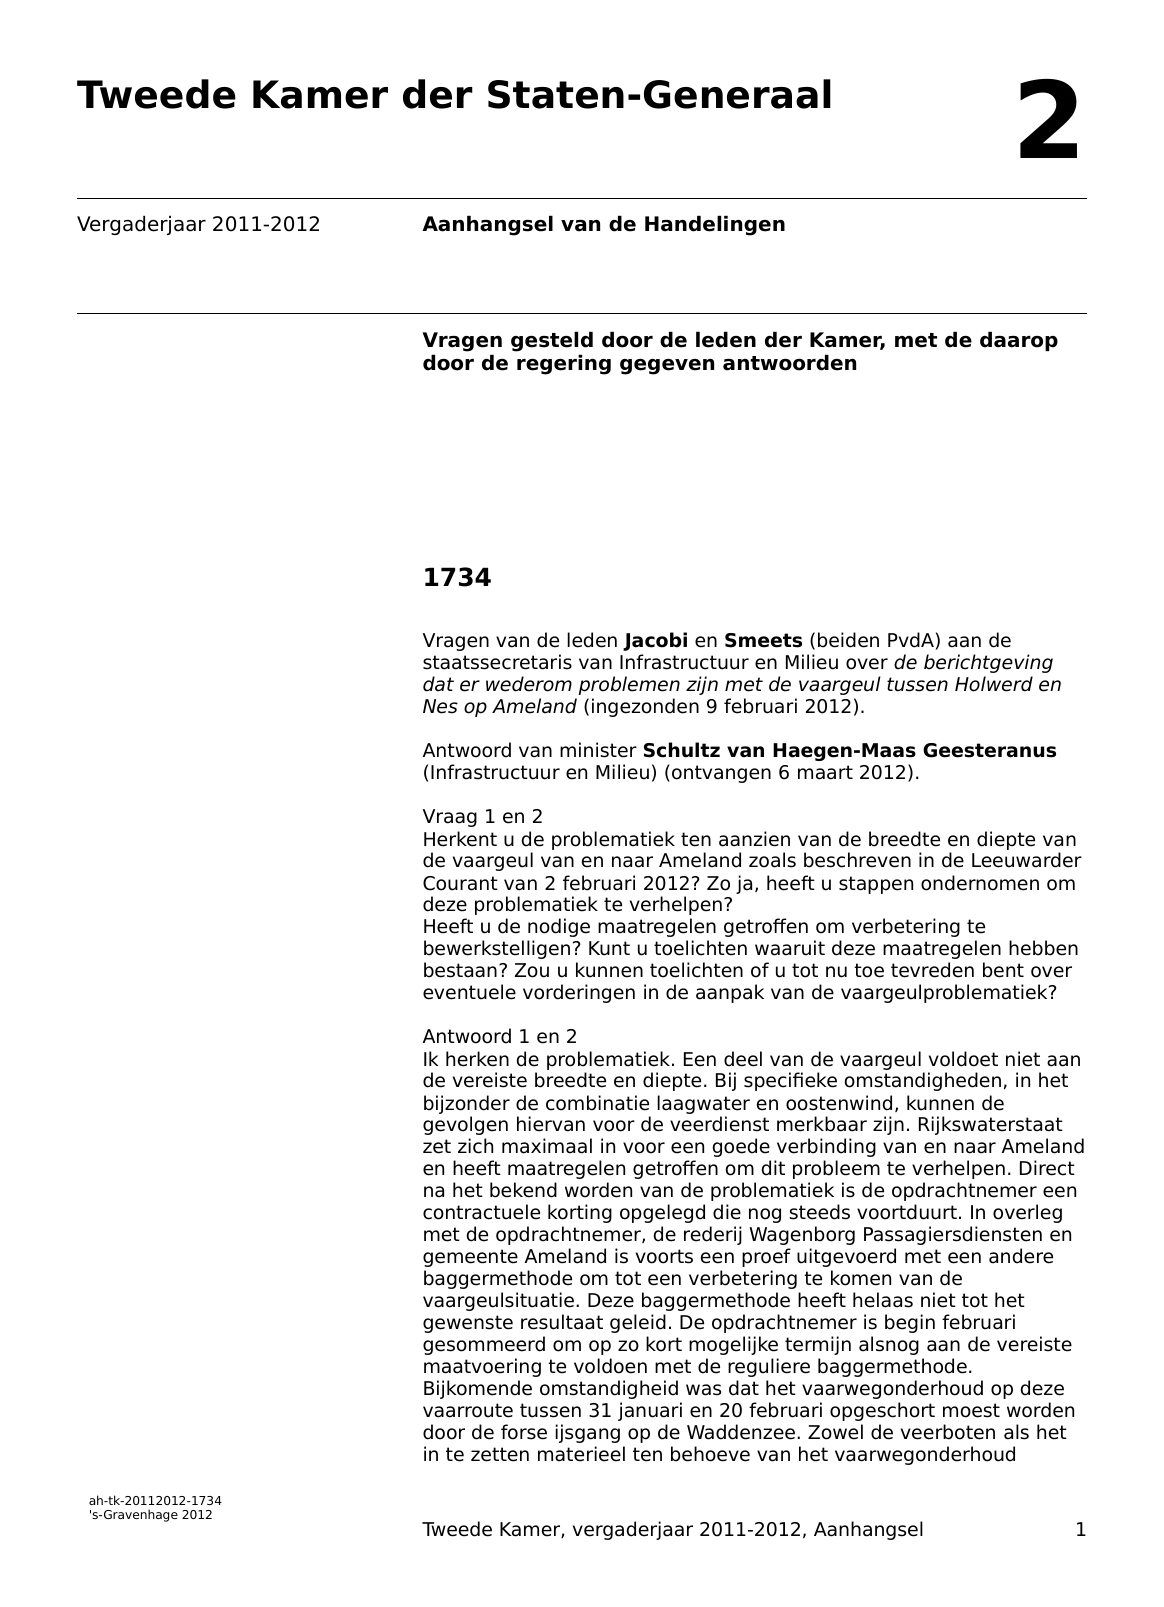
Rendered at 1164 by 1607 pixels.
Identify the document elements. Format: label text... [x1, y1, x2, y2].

text Bijkomende omstandigheid was dat het vaarwegonderhoud op deze vaarroute tussen 31 januari en 20 februari opgeschort moest worden door de forse ijsgang op de Waddenzee. Zowel de veerboten als het in te zetten materieel ten behoeve van het vaarwegonderhoud [422, 1378, 1087, 1466]
text ah-tk-20112012-1734 [88, 1494, 323, 1508]
table_header Tweede Kamer der Staten-Generaal [77, 59, 886, 198]
text Herkent u de problematiek ten aanzien van de breedte en diepte van de vaargeul van en naar Ameland zoals beschreven in de Leeuwarder Courant van 2 februari 2012? Zo ja, heeft u stappen ondernomen om deze problematiek te verhelpen? [422, 828, 1087, 916]
table_cell Vergaderjaar 2011-2012 [77, 199, 422, 313]
text Ik herken de problematiek. Een deel van de vaargeul voldoet niet aan de vereiste breedte en diepte. Bij specifieke omstandigheden, in het bijzonder de combinatie laagwater en oostenwind, kunnen de gevolgen hiervan voor de veerdienst merkbaar zijn. Rijkswaterstaat zet zich maximaal in voor een goede verbinding van en naar Ameland en heeft maatregelen getroffen om dit probleem te verhelpen. Direct na het bekend worden van de problematiek is de opdrachtnemer een contractuele korting opgelegd die nog steeds voortduurt. In overleg met de opdrachtnemer, de rederij Wagenborg Passagiersdiensten en gemeente Ameland is voorts een proef uitgevoerd met een andere baggermethode om tot een verbetering te komen van de vaargeulsituatie. Deze baggermethode heeft helaas niet tot het gewenste resultaat geleid. De opdrachtnemer is begin februari gesommeerd om op zo kort mogelijke termijn alsnog aan de vereiste maatvoering te voldoen met de reguliere baggermethode. [422, 1048, 1087, 1378]
text Heeft u de nodige maatregelen getroffen om verbetering te bewerkstelligen? Kunt u toelichten waaruit deze maatregelen hebben bestaan? Zou u kunnen toelichten of u tot nu toe tevreden bent over eventuele vorderingen in de aanpak van de vaargeulproblematiek? [422, 916, 1087, 1004]
table_header 2 [886, 59, 1087, 198]
text Vraag 1 en 2 [422, 806, 1087, 828]
text Vragen van de leden Jacobi en Smeets (beiden PvdA) aan de staatssecretaris van Infrastructuur en Milieu over de berichtgeving dat er wederom problemen zijn met de vaargeul tussen Holwerd en Nes op Ameland (ingezonden 9 februari 2012). [422, 630, 1087, 718]
text 's-Gravenhage 2012 [88, 1508, 323, 1522]
text 1734 [422, 563, 1087, 592]
table_cell Aanhangsel van de Handelingen [422, 199, 1087, 313]
text Antwoord van minister Schultz van Haegen-Maas Geesteranus (Infrastructuur en Milieu) (ontvangen 6 maart 2012). [422, 740, 1087, 784]
table_cell [77, 314, 422, 375]
text Antwoord 1 en 2 [422, 1026, 1087, 1048]
table_cell Vragen gesteld door de leden der Kamer, met de daarop door de regering gegeven antwoorden [422, 314, 1087, 375]
